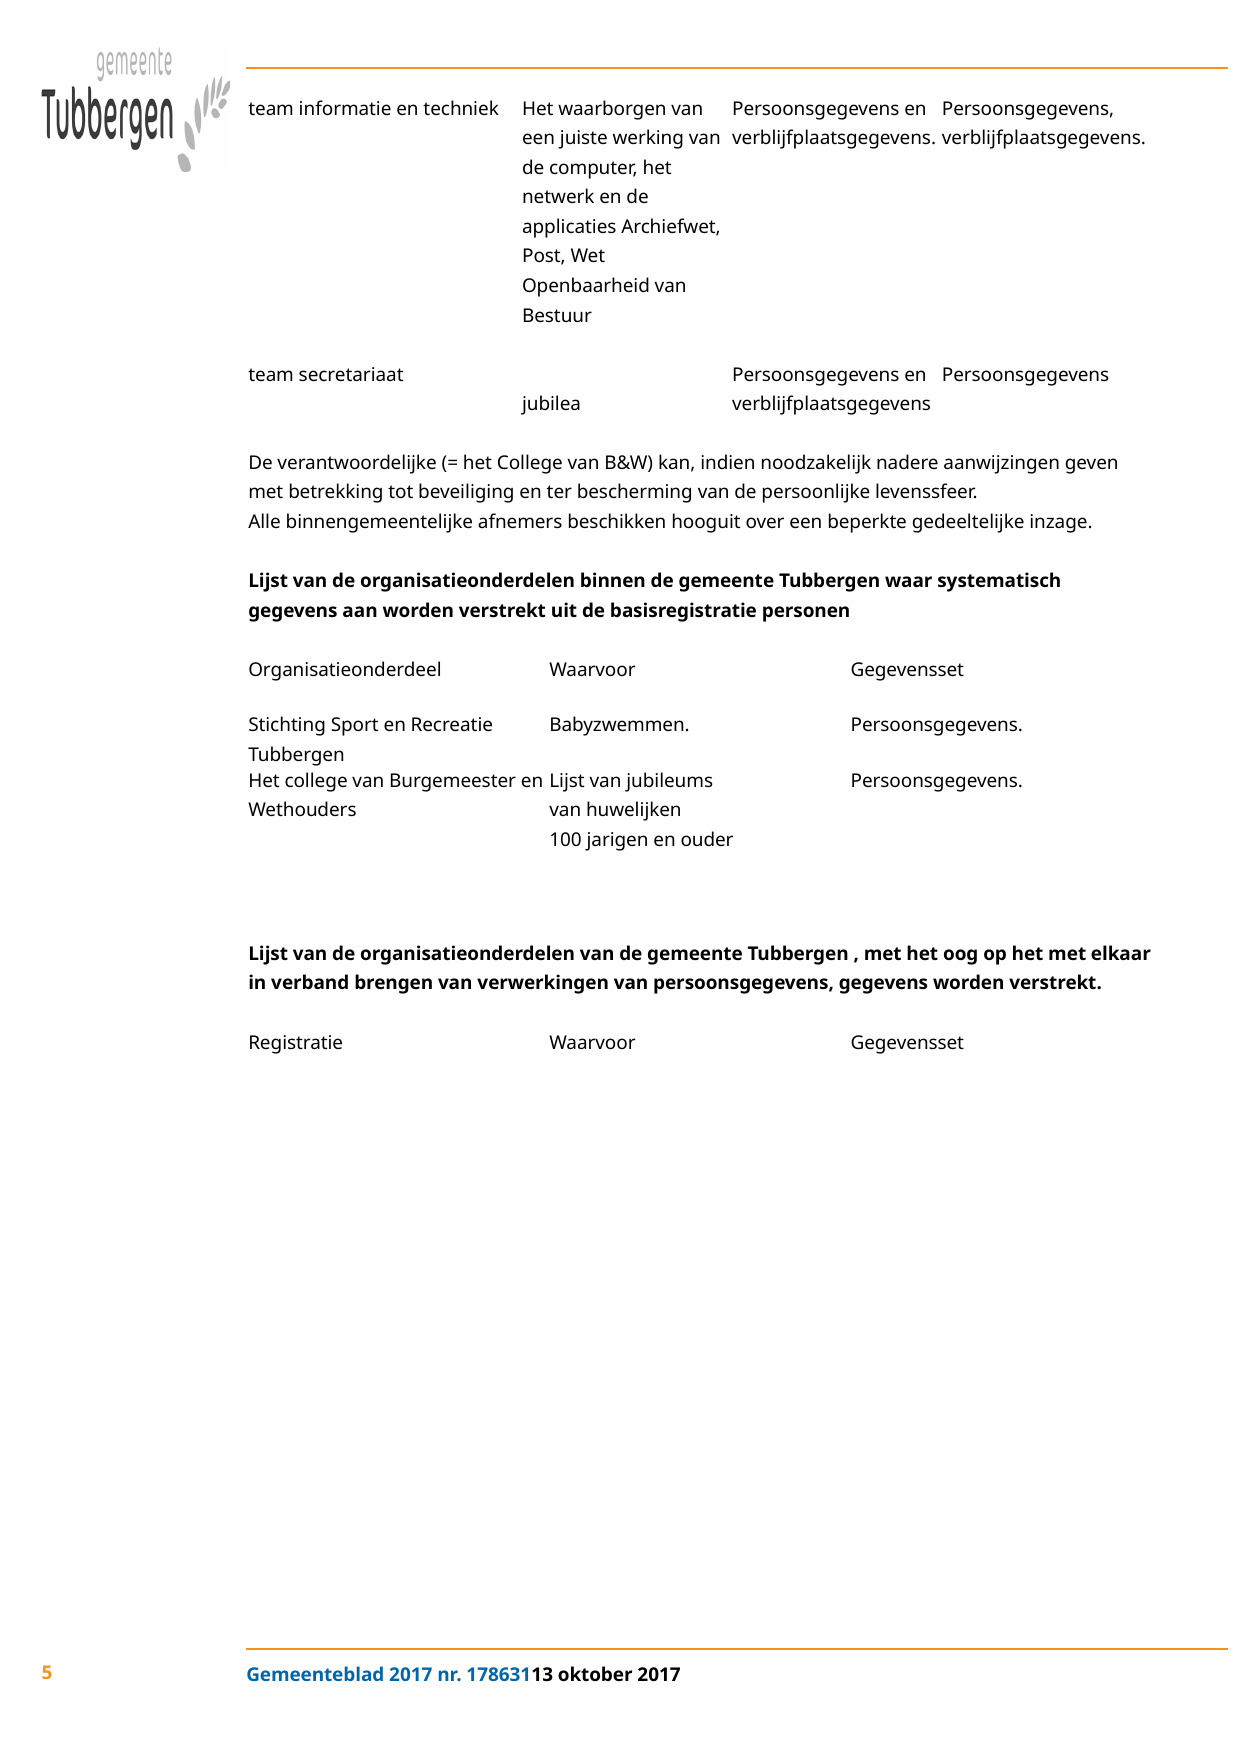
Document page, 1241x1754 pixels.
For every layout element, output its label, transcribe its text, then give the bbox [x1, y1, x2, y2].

table_header Gegevensset [850, 1029, 1152, 1084]
table_header Registratie [248, 1029, 549, 1084]
table_header Waarvoor [549, 656, 850, 712]
table_header Organisatieonderdeel [248, 656, 549, 712]
table_cell Babyzwemmen. [549, 712, 850, 767]
text De verantwoordelijke (= het College van B&W) kan, indien noodzakelijk nadere aanwijzingen geven met betrekking tot beveiliging en ter bescherming van de persoonlijke levenssfeer. [248, 449, 1152, 504]
table_header Gegevensset [850, 656, 1152, 712]
table_cell Persoonsgegevens. [850, 712, 1152, 767]
table_cell Het college van Burgemeester en Wethouders [248, 767, 549, 881]
table_cell Persoonsgegevens. [850, 767, 1152, 881]
text Lijst van de organisatieonderdelen binnen de gemeente Tubbergen waar systematisch gegevens aan worden verstrekt uit de basisregistratie personen [248, 567, 1152, 623]
table_cell [248, 881, 549, 907]
table_cell Lijst van jubileums van huwelijken 100 jarigen en ouder [549, 767, 850, 881]
text Lijst van de organisatieonderdelen van de gemeente Tubbergen , met het oog op het met elkaar in verband brengen van verwerkingen van persoonsgegevens, gegevens worden verstrekt. [248, 940, 1152, 995]
table_cell Het waarborgen van een juiste werking van de computer, het netwerk en de applicaties Archiefwet, Post, Wet Openbaarheid van Bestuur jubilea [522, 95, 732, 416]
table_cell [850, 881, 1152, 907]
table_cell Stichting Sport en Recreatie Tubbergen [248, 712, 549, 767]
text Alle binnengemeentelijke afnemers beschikken hooguit over een beperkte gedeeltelijke inzage. [248, 508, 1152, 534]
picture [41, 47, 231, 172]
table_cell [549, 881, 850, 907]
table_cell Persoonsgegevens, verblijfplaatsgegevens. Persoonsgegevens [942, 95, 1152, 416]
table_cell team informatie en techniek team secretariaat [248, 95, 522, 416]
table_header Waarvoor [549, 1029, 850, 1084]
table_cell Persoonsgegevens en verblijfplaatsgegevens. Persoonsgegevens en verblijfplaatsgegevens [732, 95, 942, 416]
